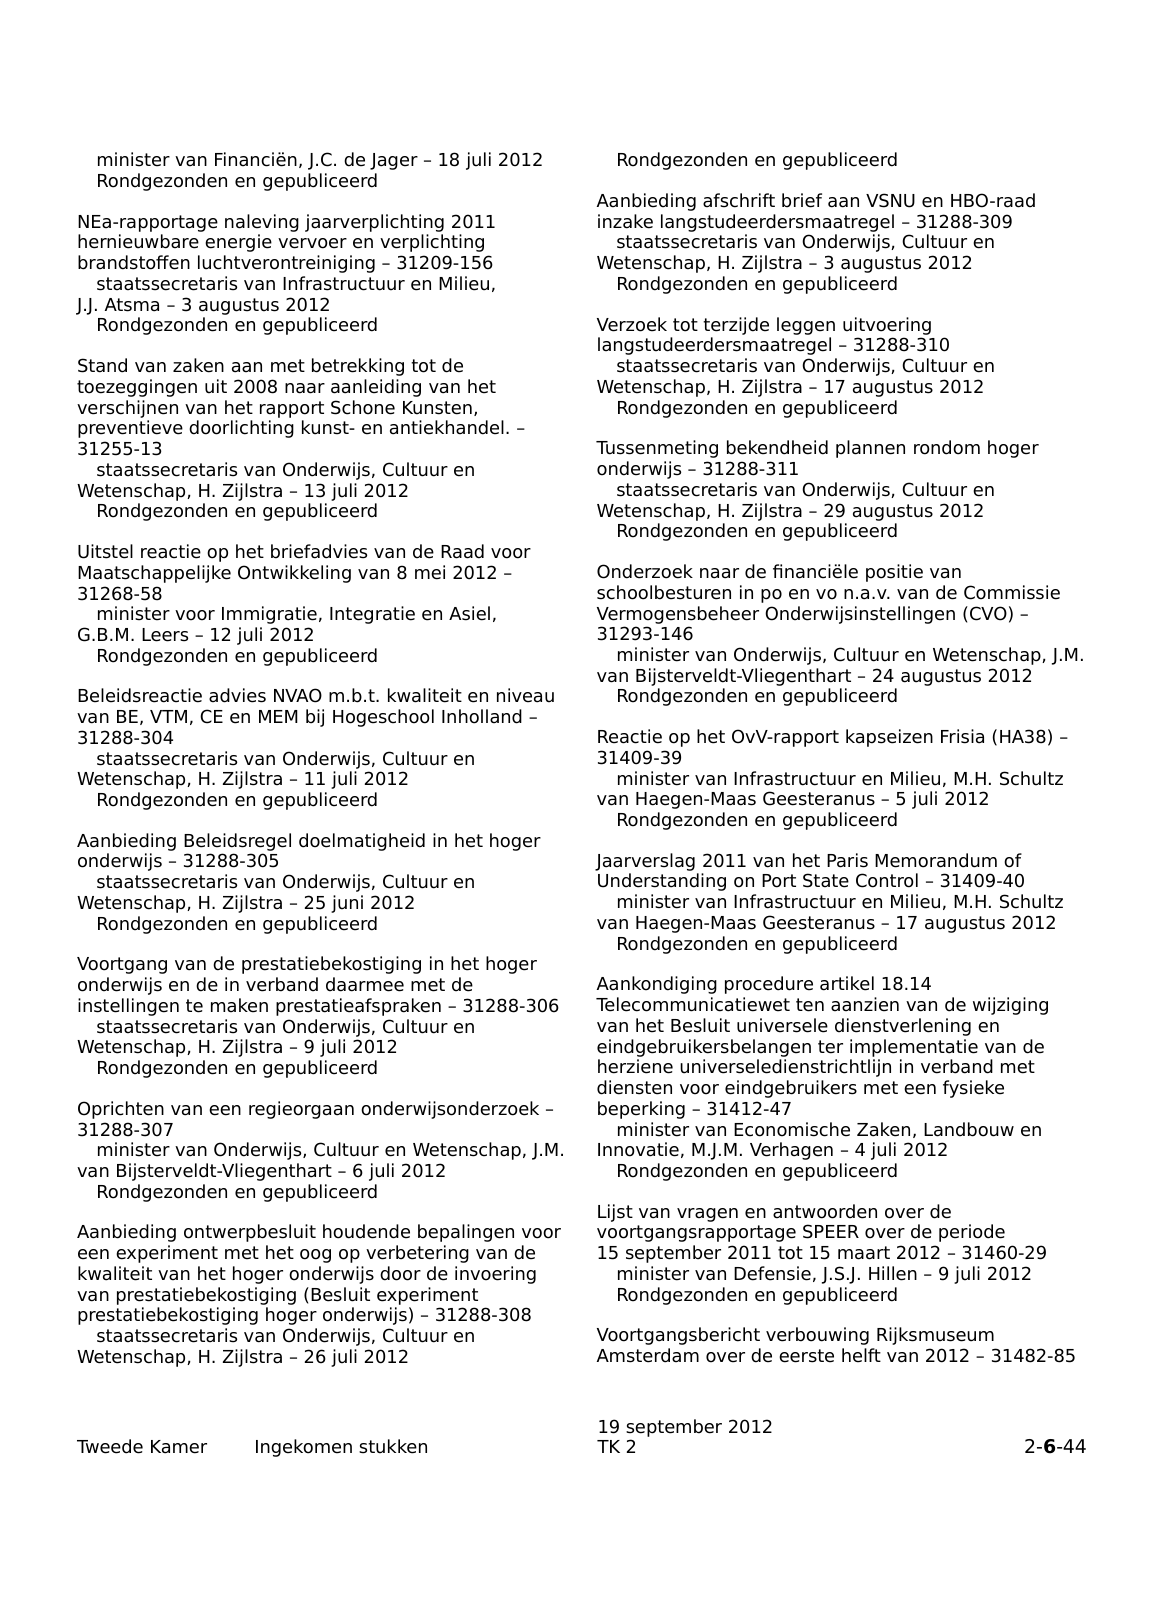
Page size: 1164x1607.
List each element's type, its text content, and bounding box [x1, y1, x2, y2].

text Rondgezonden en gepubliceerd [77, 171, 567, 192]
text staatssecretaris van Infrastructuur en Milieu, J.J. Atsma – 3 augustus 2012 [77, 274, 567, 315]
text Uitstel reactie op het briefadvies van de Raad voor Maatschappelijke Ontwikkeling van 8 mei 2012 – 31268-58 [77, 542, 567, 604]
text Rondgezonden en gepubliceerd [77, 646, 567, 666]
text Lijst van vragen en antwoorden over de voortgangsrapportage SPEER over de periode 15 september 2011 tot 15 maart 2012 – 31460-29 [596, 1202, 1087, 1264]
text Rondgezonden en gepubliceerd [77, 1058, 567, 1079]
text Onderzoek naar de financiële positie van schoolbesturen in po en vo n.a.v. van de Commissie Vermogensbeheer Onderwijsinstellingen (CVO) – 31293-146 [596, 562, 1087, 645]
text staatssecretaris van Onderwijs, Cultuur en Wetenschap, H. Zijlstra – 25 juni 2012 [77, 872, 567, 913]
text Rondgezonden en gepubliceerd [77, 501, 567, 522]
text Rondgezonden en gepubliceerd [596, 1161, 1087, 1182]
text Tussenmeting bekendheid plannen rondom hoger onderwijs – 31288-311 [596, 438, 1087, 480]
text Stand van zaken aan met betrekking tot de toezeggingen uit 2008 naar aanleiding van het verschijnen van het rapport Schone Kunsten, preventieve doorlichting kunst- en antiekhandel. – 31255-13 [77, 356, 567, 460]
text Rondgezonden en gepubliceerd [596, 933, 1087, 954]
text staatssecretaris van Onderwijs, Cultuur en Wetenschap, H. Zijlstra – 26 juli 2012 [77, 1326, 567, 1367]
text Aanbieding Beleidsregel doelmatigheid in het hoger onderwijs – 31288-305 [77, 831, 567, 872]
text Aankondiging procedure artikel 18.14 Telecommunicatiewet ten aanzien van de wijziging van het Besluit universele dienstverlening en eindgebruikersbelangen ter implementatie van de herziene universeledienstrichtlijn in verband met diensten voor eindgebruikers met een fysieke beperking – 31412-47 [596, 974, 1087, 1119]
text minister van Infrastructuur en Milieu, M.H. Schultz van Haegen-Maas Geesteranus – 5 juli 2012 [596, 768, 1087, 810]
text minister van Onderwijs, Cultuur en Wetenschap, J.M. van Bijsterveldt-Vliegenthart – 24 augustus 2012 [596, 645, 1087, 686]
text Rondgezonden en gepubliceerd [596, 274, 1087, 294]
text staatssecretaris van Onderwijs, Cultuur en Wetenschap, H. Zijlstra – 13 juli 2012 [77, 460, 567, 501]
text Verzoek tot terzijde leggen uitvoering langstudeerdersmaatregel – 31288-310 [596, 314, 1087, 356]
text Aanbieding afschrift brief aan VSNU en HBO-raad inzake langstudeerdersmaatregel – 31288-309 [596, 191, 1087, 232]
text staatssecretaris van Onderwijs, Cultuur en Wetenschap, H. Zijlstra – 17 augustus 2012 [596, 356, 1087, 397]
text Rondgezonden en gepubliceerd [596, 150, 1087, 171]
text minister van Financiën, J.C. de Jager – 18 juli 2012 [77, 150, 567, 171]
text Rondgezonden en gepubliceerd [77, 913, 567, 934]
text minister voor Immigratie, Integratie en Asiel, G.B.M. Leers – 12 juli 2012 [77, 604, 567, 646]
text Aanbieding ontwerpbesluit houdende bepalingen voor een experiment met het oog op verbetering van de kwaliteit van het hoger onderwijs door de invoering van prestatiebekostiging (Besluit experiment prestatiebekostiging hoger onderwijs) – 31288-308 [77, 1222, 567, 1326]
text Rondgezonden en gepubliceerd [596, 521, 1087, 542]
text staatssecretaris van Onderwijs, Cultuur en Wetenschap, H. Zijlstra – 11 juli 2012 [77, 748, 567, 790]
text minister van Defensie, J.S.J. Hillen – 9 juli 2012 [596, 1264, 1087, 1284]
text Reactie op het OvV-rapport kapseizen Frisia (HA38) – 31409-39 [596, 727, 1087, 768]
text minister van Onderwijs, Cultuur en Wetenschap, J.M. van Bijsterveldt-Vliegenthart – 6 juli 2012 [77, 1140, 567, 1182]
text Voortgang van de prestatiebekostiging in het hoger onderwijs en de in verband daarmee met de instellingen te maken prestatieafspraken – 31288-306 [77, 954, 567, 1016]
text minister van Infrastructuur en Milieu, M.H. Schultz van Haegen-Maas Geesteranus – 17 augustus 2012 [596, 892, 1087, 933]
text staatssecretaris van Onderwijs, Cultuur en Wetenschap, H. Zijlstra – 29 augustus 2012 [596, 480, 1087, 521]
text minister van Economische Zaken, Landbouw en Innovatie, M.J.M. Verhagen – 4 juli 2012 [596, 1119, 1087, 1161]
text staatssecretaris van Onderwijs, Cultuur en Wetenschap, H. Zijlstra – 3 augustus 2012 [596, 232, 1087, 274]
text Voortgangsbericht verbouwing Rijksmuseum Amsterdam over de eerste helft van 2012 – 31482-85 [596, 1325, 1087, 1367]
text Rondgezonden en gepubliceerd [596, 686, 1087, 707]
text Jaarverslag 2011 van het Paris Memorandum of Understanding on Port State Control – 31409-40 [596, 851, 1087, 892]
text staatssecretaris van Onderwijs, Cultuur en Wetenschap, H. Zijlstra – 9 juli 2012 [77, 1016, 567, 1058]
text Rondgezonden en gepubliceerd [596, 1284, 1087, 1305]
text Rondgezonden en gepubliceerd [77, 1182, 567, 1202]
text NEa-rapportage naleving jaarverplichting 2011 hernieuwbare energie vervoer en verplichting brandstoffen luchtverontreiniging – 31209-156 [77, 212, 567, 274]
text Rondgezonden en gepubliceerd [77, 315, 567, 336]
text Rondgezonden en gepubliceerd [596, 810, 1087, 831]
text Oprichten van een regieorgaan onderwijsonderzoek – 31288-307 [77, 1099, 567, 1140]
text Rondgezonden en gepubliceerd [77, 790, 567, 811]
text Rondgezonden en gepubliceerd [596, 397, 1087, 418]
text Beleidsreactie advies NVAO m.b.t. kwaliteit en niveau van BE, VTM, CE en MEM bij Hogeschool Inholland – 31288-304 [77, 686, 567, 748]
